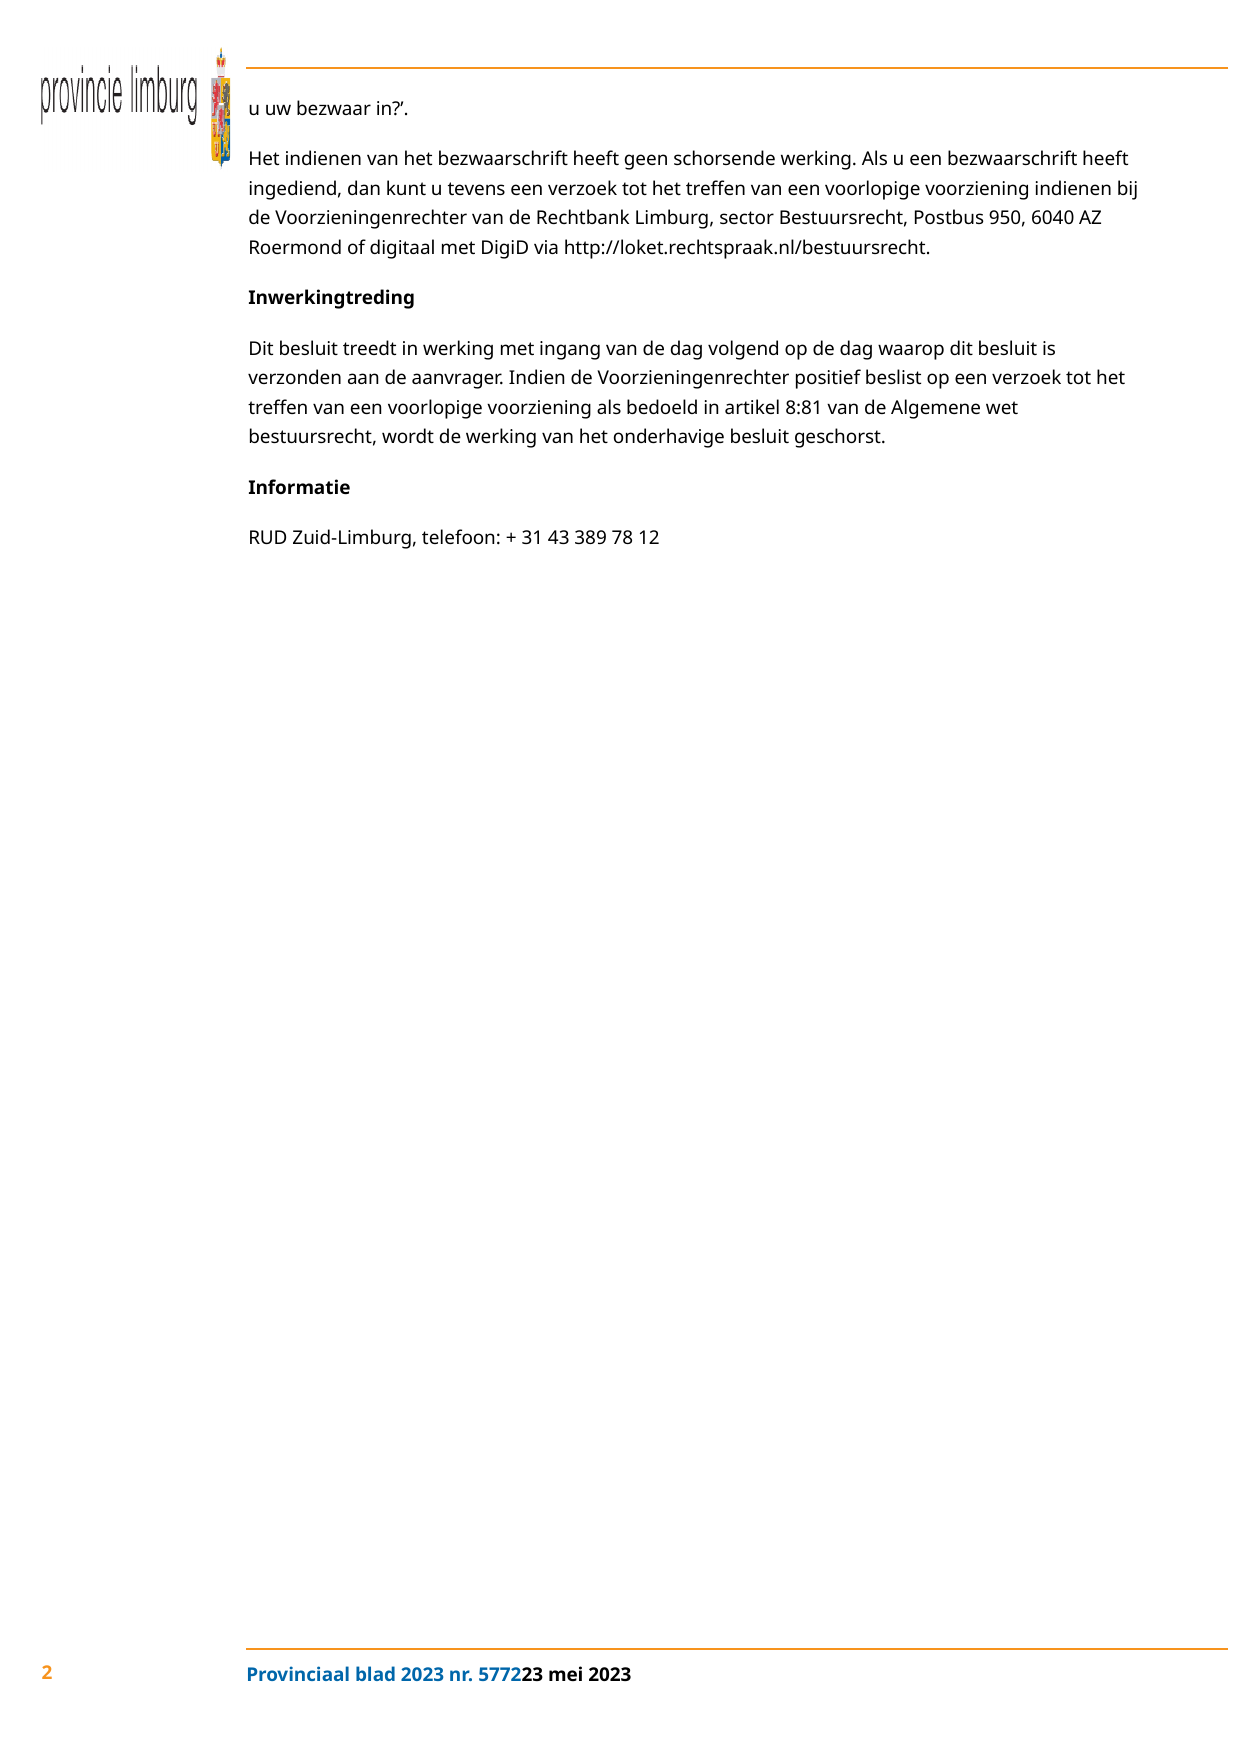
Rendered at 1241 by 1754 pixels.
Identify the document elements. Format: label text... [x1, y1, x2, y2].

text u uw bezwaar in?’. [248, 95, 1152, 121]
text RUD Zuid-Limburg, telefoon: + 31 43 389 78 12 [248, 524, 1152, 550]
picture [41, 47, 231, 172]
text Het indienen van het bezwaarschrift heeft geen schorsende werking. Als u een bezwaarschrift heeft ingediend, dan kunt u tevens een verzoek tot het treffen van een voorlopige voorziening indienen bij de Voorzieningenrechter van de Rechtbank Limburg, sector Bestuursrecht, Postbus 950, 6040 AZ Roermond of digitaal met DigiD via http://loket.rechtspraak.nl/bestuursrecht. [248, 145, 1152, 260]
text Dit besluit treedt in werking met ingang van de dag volgend op de dag waarop dit besluit is verzonden aan de aanvrager. Indien de Voorzieningenrechter positief beslist op een verzoek tot het treffen van een voorlopige voorziening als bedoeld in artikel 8:81 van de Algemene wet bestuursrecht, wordt de werking van het onderhavige besluit geschorst. [248, 335, 1152, 449]
text Inwerkingtreding [248, 284, 1152, 310]
text Informatie [248, 474, 1152, 500]
